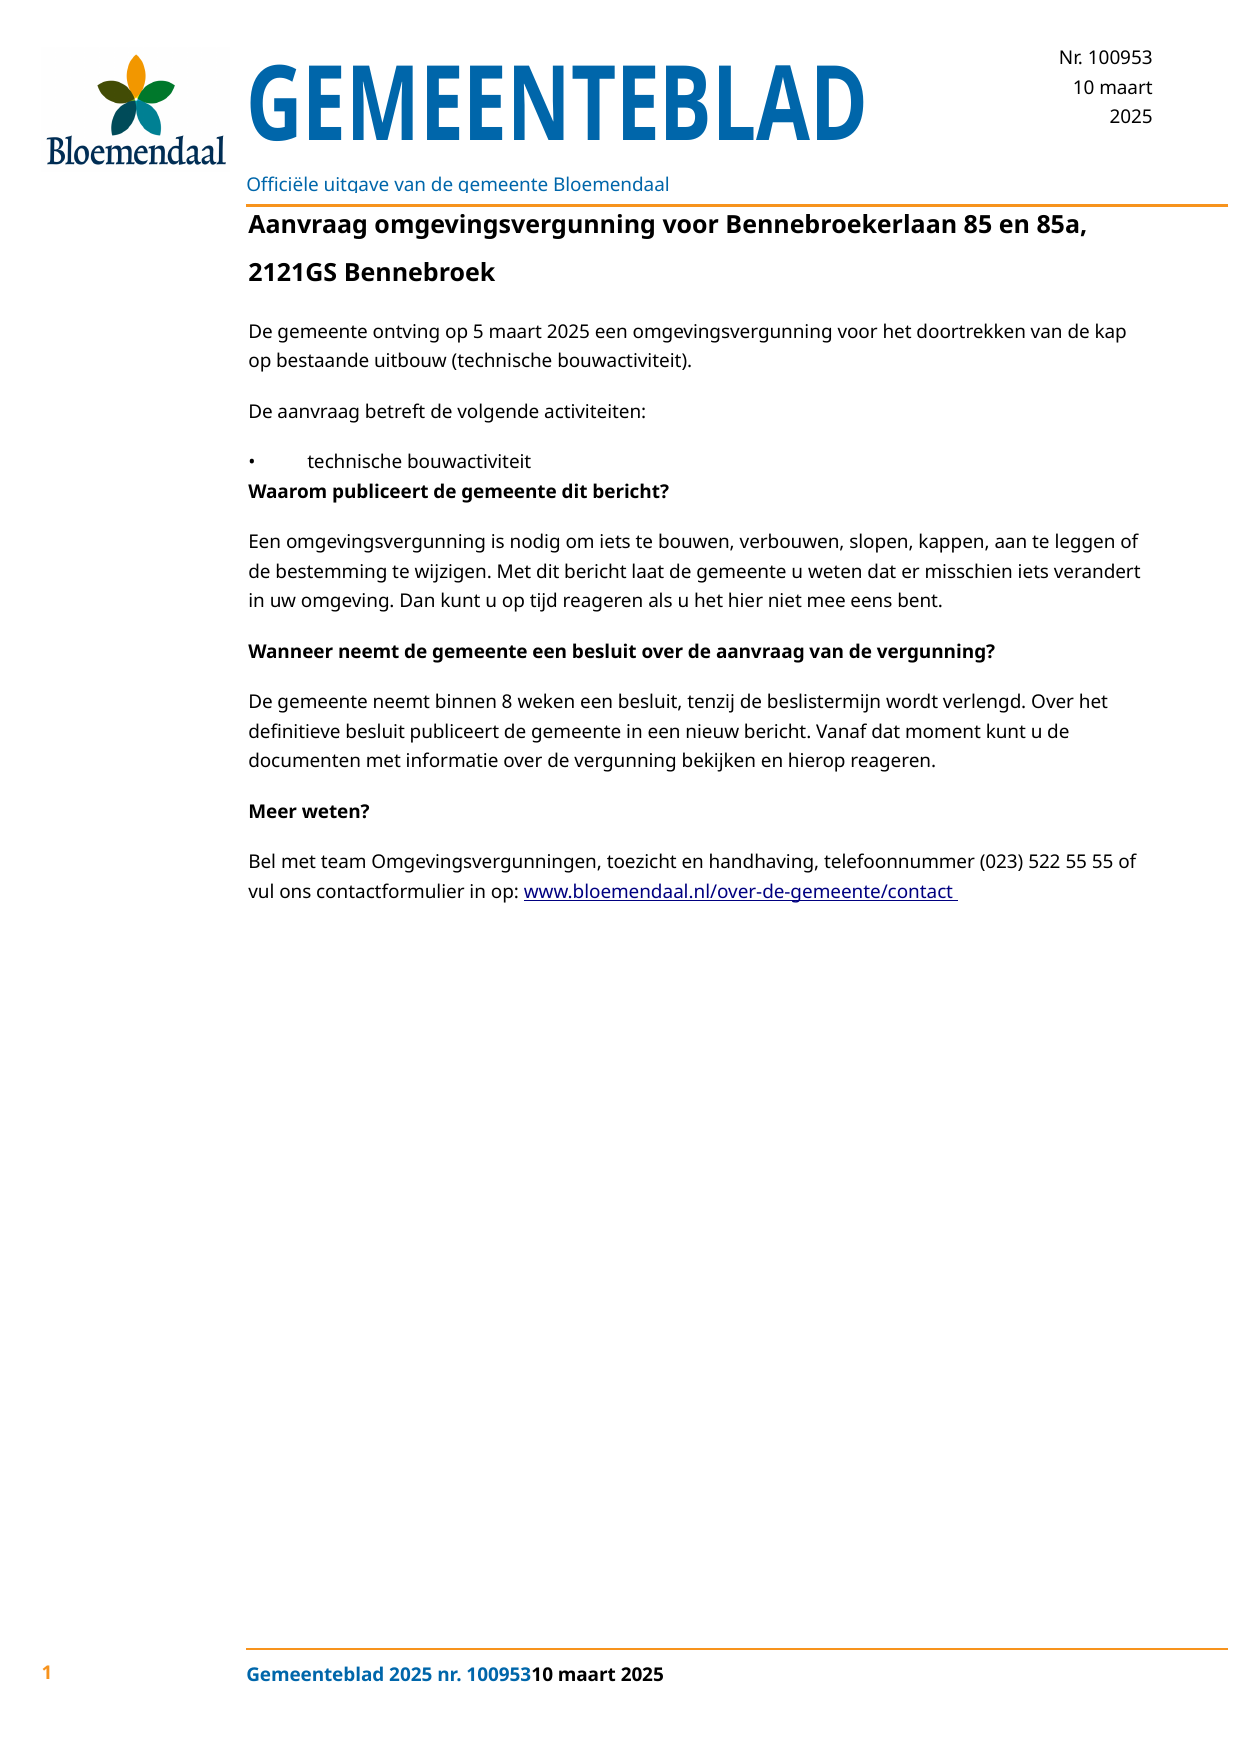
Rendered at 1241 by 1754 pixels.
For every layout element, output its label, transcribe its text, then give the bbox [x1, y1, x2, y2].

text Aanvraag omgevingsvergunning voor Bennebroekerlaan 85 en 85a, 2121GS Bennebroek [248, 207, 1152, 288]
text Bel met team Omgevingsvergunningen, toezicht en handhaving, telefoonnummer (023) 522 55 55 of vul ons contactformulier in op: www.bloemendaal.nl/over-de-gemeente/contact [248, 848, 1152, 904]
picture [41, 47, 231, 172]
text De aanvraag betreft de volgende activiteiten: [248, 398, 1152, 424]
text Waarom publiceert de gemeente dit bericht? [248, 478, 1152, 504]
text Wanneer neemt de gemeente een besluit over de aanvraag van de vergunning? [248, 638, 1152, 664]
text Een omgevingsvergunning is nodig om iets te bouwen, verbouwen, slopen, kappen, aan te leggen of de bestemming te wijzigen. Met dit bericht laat de gemeente u weten dat er misschien iets verandert in uw omgeving. Dan kunt u op tijd reageren als u het hier niet mee eens bent. [248, 528, 1152, 613]
list technische bouwactiviteit [248, 448, 1152, 474]
text Meer weten? [248, 798, 1152, 824]
text De gemeente neemt binnen 8 weken een besluit, tenzij de beslistermijn wordt verlengd. Over het definitieve besluit publiceert de gemeente in een nieuw bericht. Vanaf dat moment kunt u de documenten met informatie over de vergunning bekijken en hierop reageren. [248, 688, 1152, 773]
text De gemeente ontving op 5 maart 2025 een omgevingsvergunning voor het doortrekken van de kap op bestaande uitbouw (technische bouwactiviteit). [248, 318, 1152, 373]
